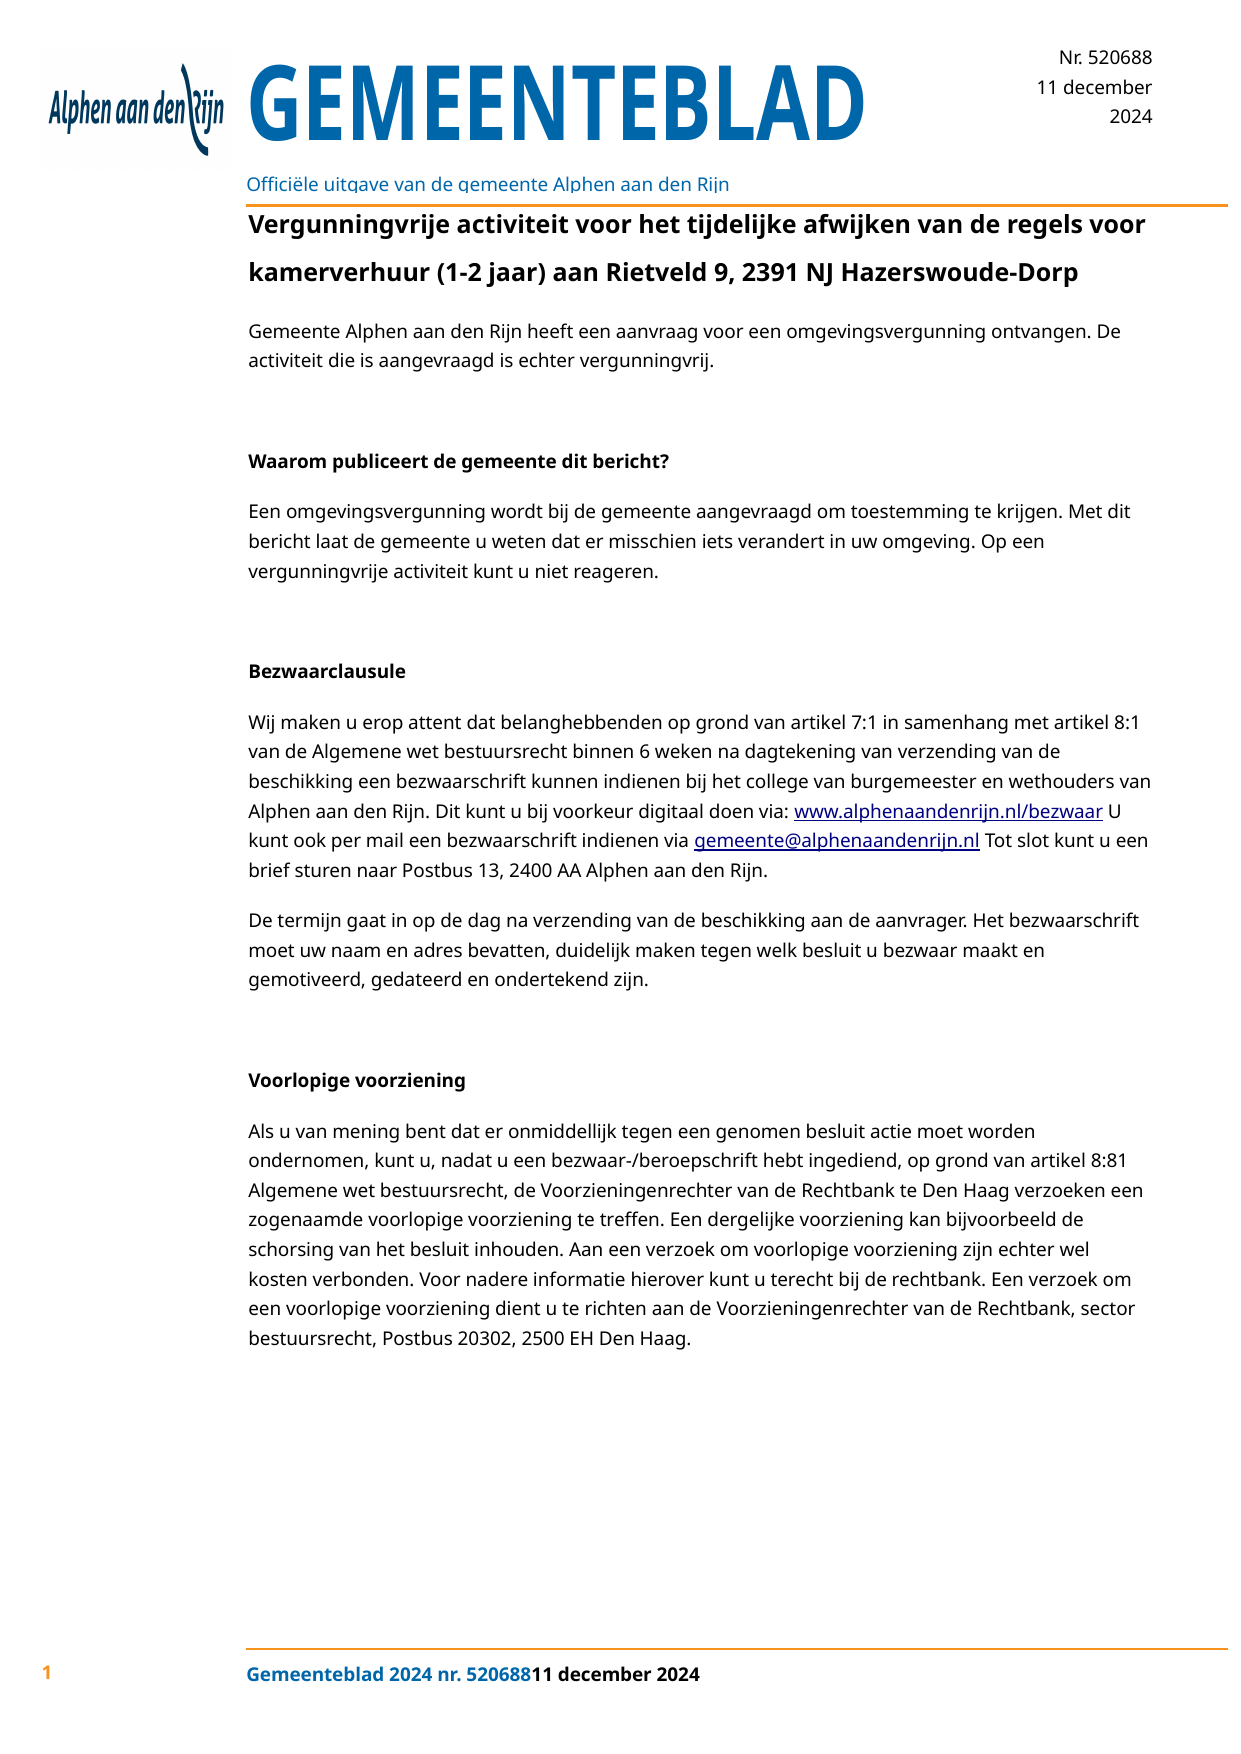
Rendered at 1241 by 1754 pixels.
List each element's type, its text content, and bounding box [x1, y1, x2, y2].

text Als u van mening bent dat er onmiddellijk tegen een genomen besluit actie moet worden ondernomen, kunt u, nadat u een bezwaar-/beroepschrift hebt ingediend, op grond van artikel 8:81 Algemene wet bestuursrecht, de Voorzieningenrechter van de Rechtbank te Den Haag verzoeken een zogenaamde voorlopige voorziening te treffen. Een dergelijke voorziening kan bijvoorbeeld de schorsing van het besluit inhouden. Aan een verzoek om voorlopige voorziening zijn echter wel kosten verbonden. Voor nadere informatie hierover kunt u terecht bij de rechtbank. Een verzoek om een voorlopige voorziening dient u te richten aan de Voorzieningenrechter van de Rechtbank, sector bestuursrecht, Postbus 20302, 2500 EH Den Haag. [248, 1118, 1152, 1351]
text Wij maken u erop attent dat belanghebbenden op grond van artikel 7:1 in samenhang met artikel 8:1 van de Algemene wet bestuursrecht binnen 6 weken na dagtekening van verzending van de beschikking een bezwaarschrift kunnen indienen bij het college van burgemeester en wethouders van Alphen aan den Rijn. Dit kunt u bij voorkeur digitaal doen via: www.alphenaandenrijn.nl/bezwaar U kunt ook per mail een bezwaarschrift indienen via gemeente@alphenaandenrijn.nl Tot slot kunt u een brief sturen naar Postbus 13, 2400 AA Alphen aan den Rijn. [248, 709, 1152, 883]
text Bezwaarclausule [248, 659, 1152, 684]
text Waarom publiceert de gemeente dit bericht? [248, 448, 1152, 474]
text Voorlopige voorziening [248, 1067, 1152, 1093]
text Gemeente Alphen aan den Rijn heeft een aanvraag voor een omgevingsvergunning ontvangen. De activiteit die is aangevraagd is echter vergunningvrij. [248, 318, 1152, 373]
text Vergunningvrije activiteit voor het tijdelijke afwijken van de regels voor kamerverhuur (1-2 jaar) aan Rietveld 9, 2391 NJ Hazerswoude-Dorp [248, 207, 1152, 288]
text Een omgevingsvergunning wordt bij de gemeente aangevraagd om toestemming te krijgen. Met dit bericht laat de gemeente u weten dat er misschien iets verandert in uw omgeving. Op een vergunningvrije activiteit kunt u niet reageren. [248, 499, 1152, 584]
picture [41, 47, 231, 172]
text De termijn gaat in op de dag na verzending van de beschikking aan de aanvrager. Het bezwaarschrift moet uw naam en adres bevatten, duidelijk maken tegen welk besluit u bezwaar maakt en gemotiveerd, gedateerd en ondertekend zijn. [248, 907, 1152, 992]
